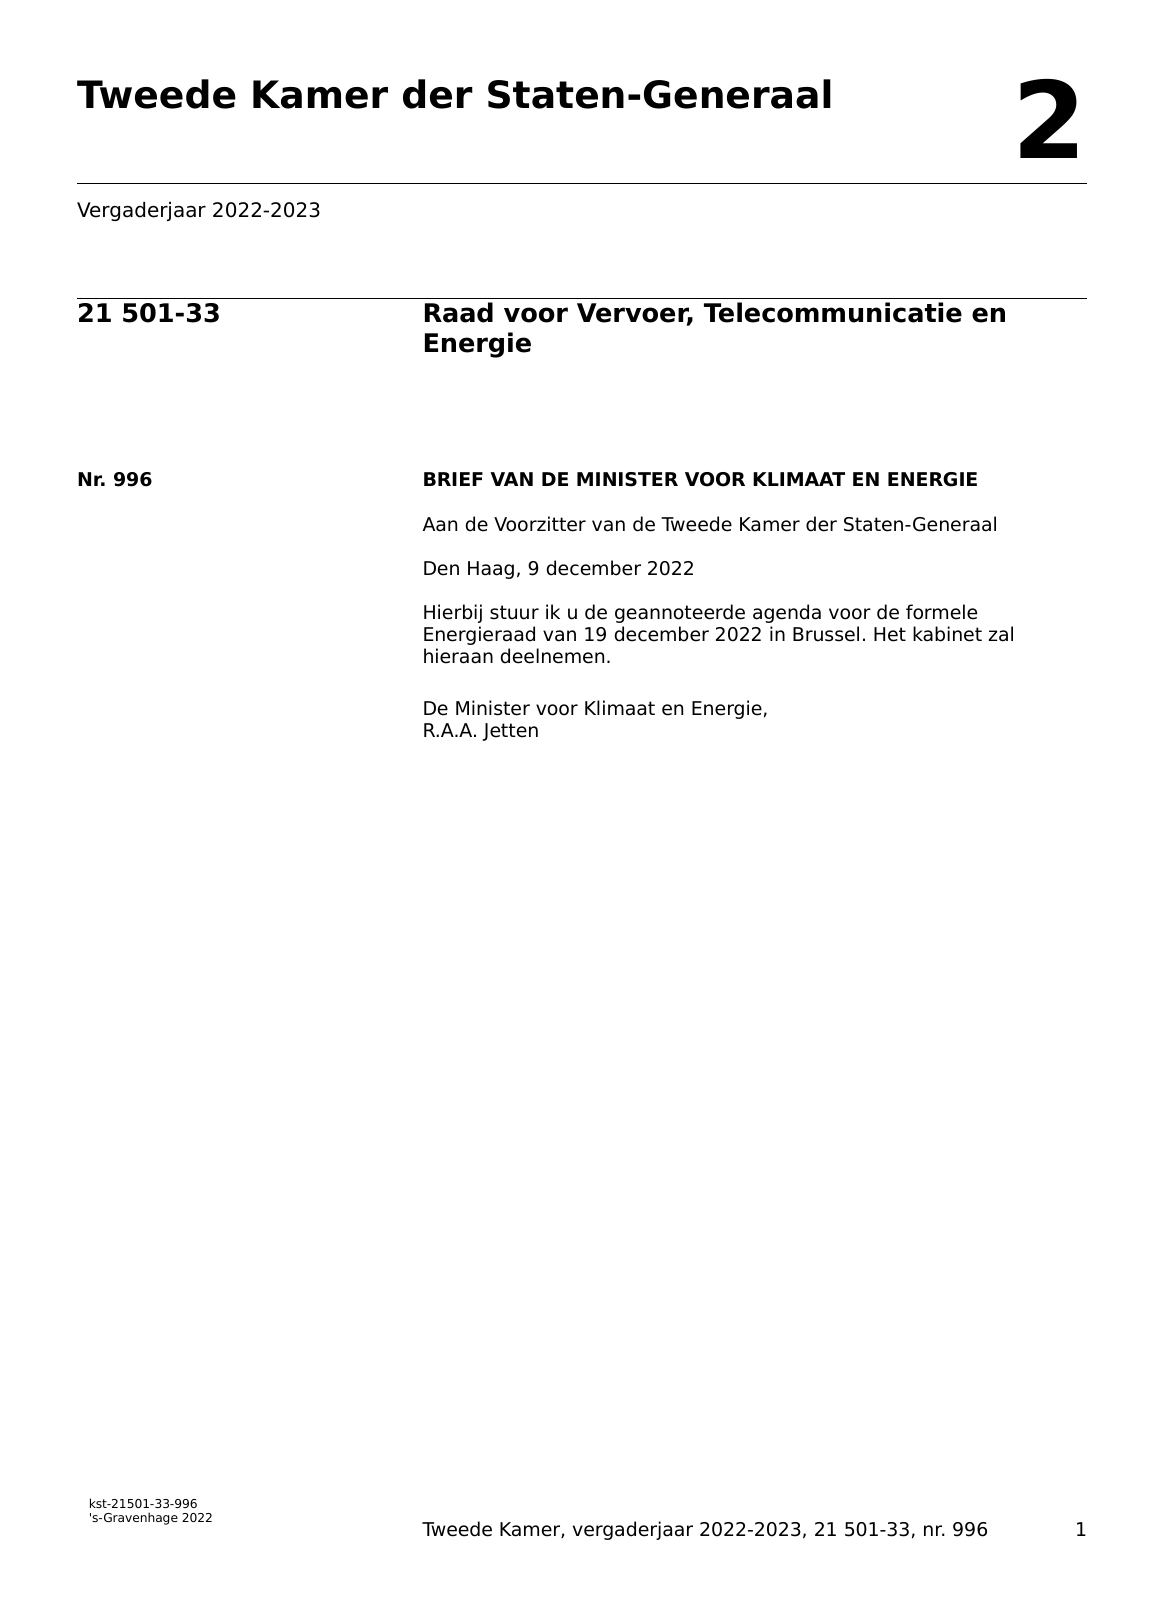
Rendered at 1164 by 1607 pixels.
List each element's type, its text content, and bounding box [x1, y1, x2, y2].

text Den Haag, 9 december 2022 [422, 558, 1087, 580]
text 's-Gravenhage 2022 [88, 1511, 323, 1525]
table_cell Vergaderjaar 2022-2023 [77, 184, 1087, 298]
text kst-21501-33-996 [88, 1497, 323, 1511]
subtitle Nr. 996 BRIEF VAN DE MINISTER VOOR KLIMAAT EN ENERGIE [77, 469, 1087, 491]
subtitle 21 501-33 Raad voor Vervoer, Telecommunicatie en Energie [77, 299, 1087, 358]
table_header 2 [886, 59, 1087, 183]
table_header Tweede Kamer der Staten-Generaal [77, 59, 886, 183]
text Aan de Voorzitter van de Tweede Kamer der Staten-Generaal [422, 513, 1087, 536]
text Hierbij stuur ik u de geannoteerde agenda voor de formele Energieraad van 19 december 2022 in Brussel. Het kabinet zal hieraan deelnemen. [422, 602, 1087, 668]
text De Minister voor Klimaat en Energie, R.A.A. Jetten [422, 698, 1087, 742]
